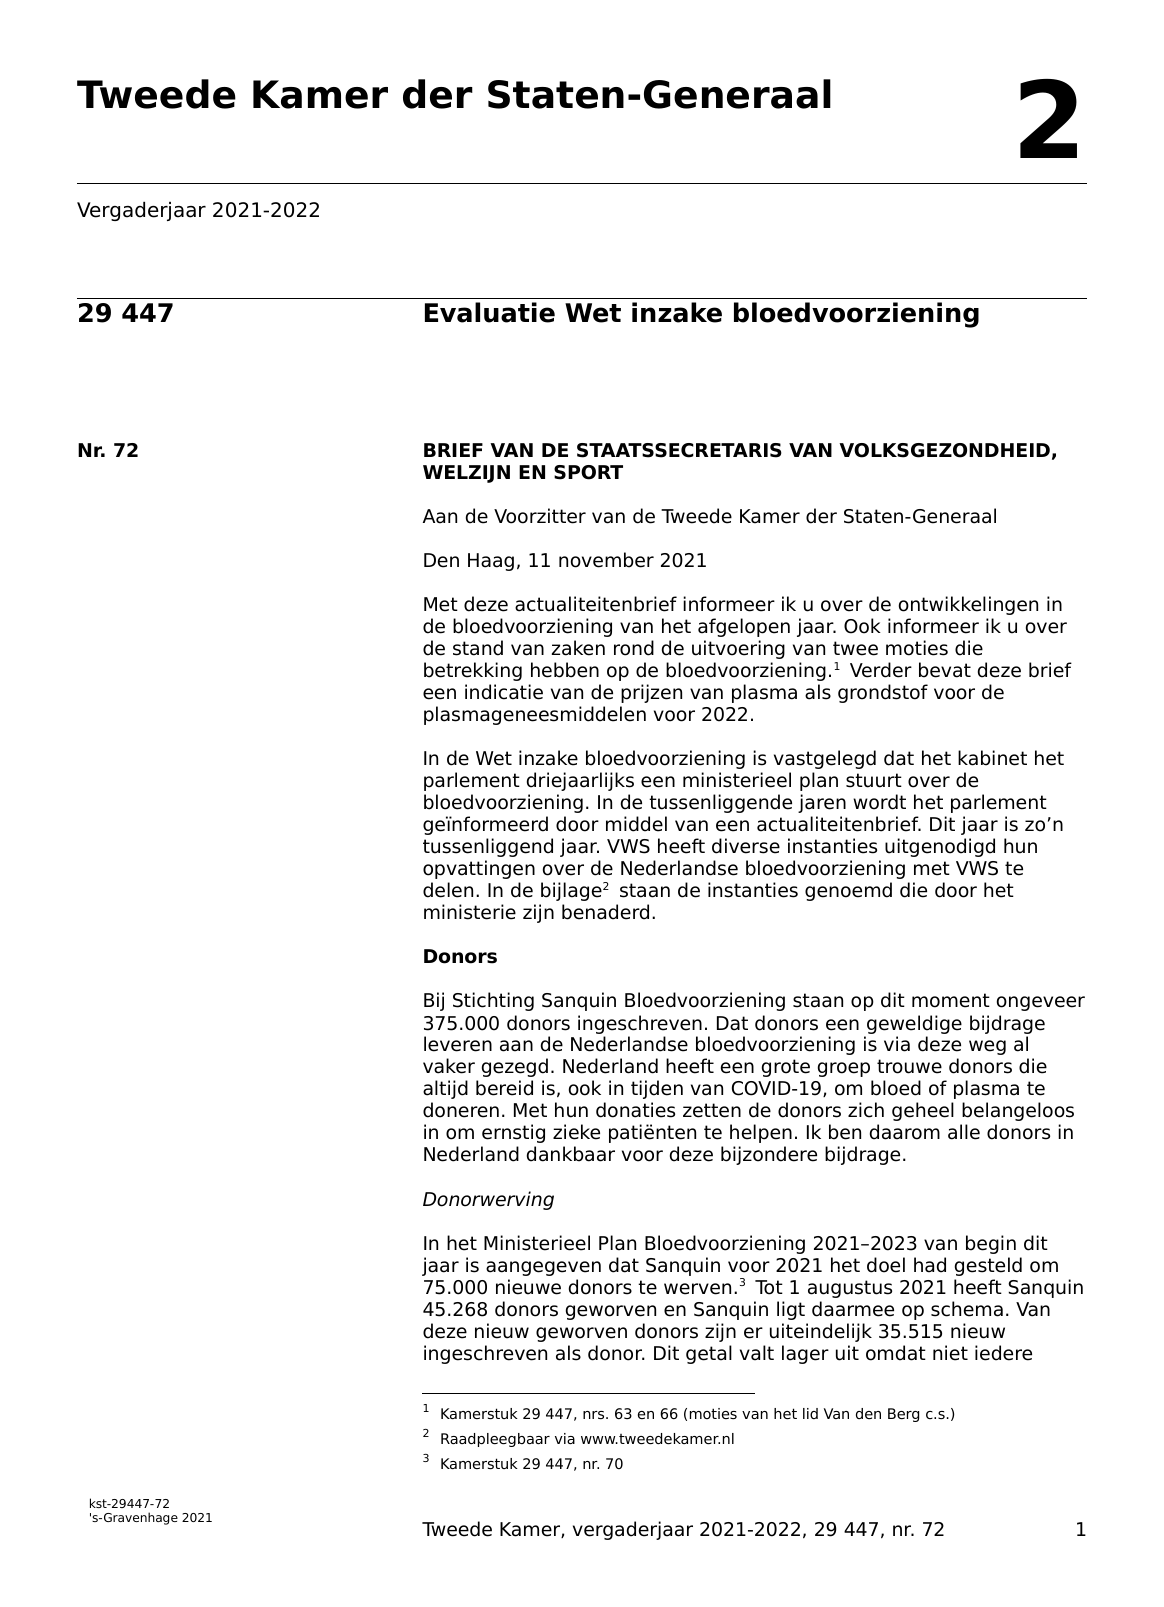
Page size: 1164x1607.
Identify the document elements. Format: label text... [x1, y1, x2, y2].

text In de Wet inzake bloedvoorziening is vastgelegd dat het kabinet het parlement driejaarlijks een ministerieel plan stuurt over de bloedvoorziening. In de tussenliggende jaren wordt het parlement geïnformeerd door middel van een actualiteitenbrief. Dit jaar is zo’n tussenliggend jaar. VWS heeft diverse instanties uitgenodigd hun opvattingen over de Nederlandse bloedvoorziening met VWS te delen. In de bijlage staan de instanties genoemd die door het ministerie zijn benaderd. [422, 748, 1087, 924]
table_header Tweede Kamer der Staten-Generaal [77, 59, 886, 183]
text Aan de Voorzitter van de Tweede Kamer der Staten-Generaal [422, 506, 1087, 528]
text Kamerstuk 29 447, nrs. 63 en 66 (moties van het lid Van den Berg c.s.) [422, 1402, 1087, 1424]
text 's-Gravenhage 2021 [88, 1511, 323, 1525]
subtitle Nr. 72 BRIEF VAN DE STAATSSECRETARIS VAN VOLKSGEZONDHEID, WELZIJN EN SPORT [77, 440, 1087, 484]
text kst-29447-72 [88, 1497, 323, 1511]
subtitle Donors [422, 946, 1087, 968]
text In het Ministerieel Plan Bloedvoorziening 2021–2023 van begin dit jaar is aangegeven dat Sanquin voor 2021 het doel had gesteld om 75.000 nieuwe donors te werven. Tot 1 augustus 2021 heeft Sanquin 45.268 donors geworven en Sanquin ligt daarmee op schema. Van deze nieuw geworven donors zijn er uiteindelijk 35.515 nieuw ingeschreven als donor. Dit getal valt lager uit omdat niet iedere [422, 1233, 1087, 1364]
subtitle 29 447 Evaluatie Wet inzake bloedvoorziening [77, 299, 1087, 329]
text Den Haag, 11 november 2021 [422, 550, 1087, 572]
table_header 2 [886, 59, 1087, 183]
text Kamerstuk 29 447, nr. 70 [422, 1452, 1087, 1474]
table_cell Vergaderjaar 2021-2022 [77, 184, 1087, 298]
subtitle Donorwerving [422, 1188, 1087, 1210]
text Raadpleegbaar via www.tweedekamer.nl [422, 1427, 1087, 1449]
text Met deze actualiteitenbrief informeer ik u over de ontwikkelingen in de bloedvoorziening van het afgelopen jaar. Ook informeer ik u over de stand van zaken rond de uitvoering van twee moties die betrekking hebben op de bloedvoorziening. Verder bevat deze brief een indicatie van de prijzen van plasma als grondstof voor de plasmageneesmiddelen voor 2022. [422, 594, 1087, 726]
text Bij Stichting Sanquin Bloedvoorziening staan op dit moment ongeveer 375.000 donors ingeschreven. Dat donors een geweldige bijdrage leveren aan de Nederlandse bloedvoorziening is via deze weg al vaker gezegd. Nederland heeft een grote groep trouwe donors die altijd bereid is, ook in tijden van COVID-19, om bloed of plasma te doneren. Met hun donaties zetten de donors zich geheel belangeloos in om ernstig zieke patiënten te helpen. Ik ben daarom alle donors in Nederland dankbaar voor deze bijzondere bijdrage. [422, 990, 1087, 1166]
